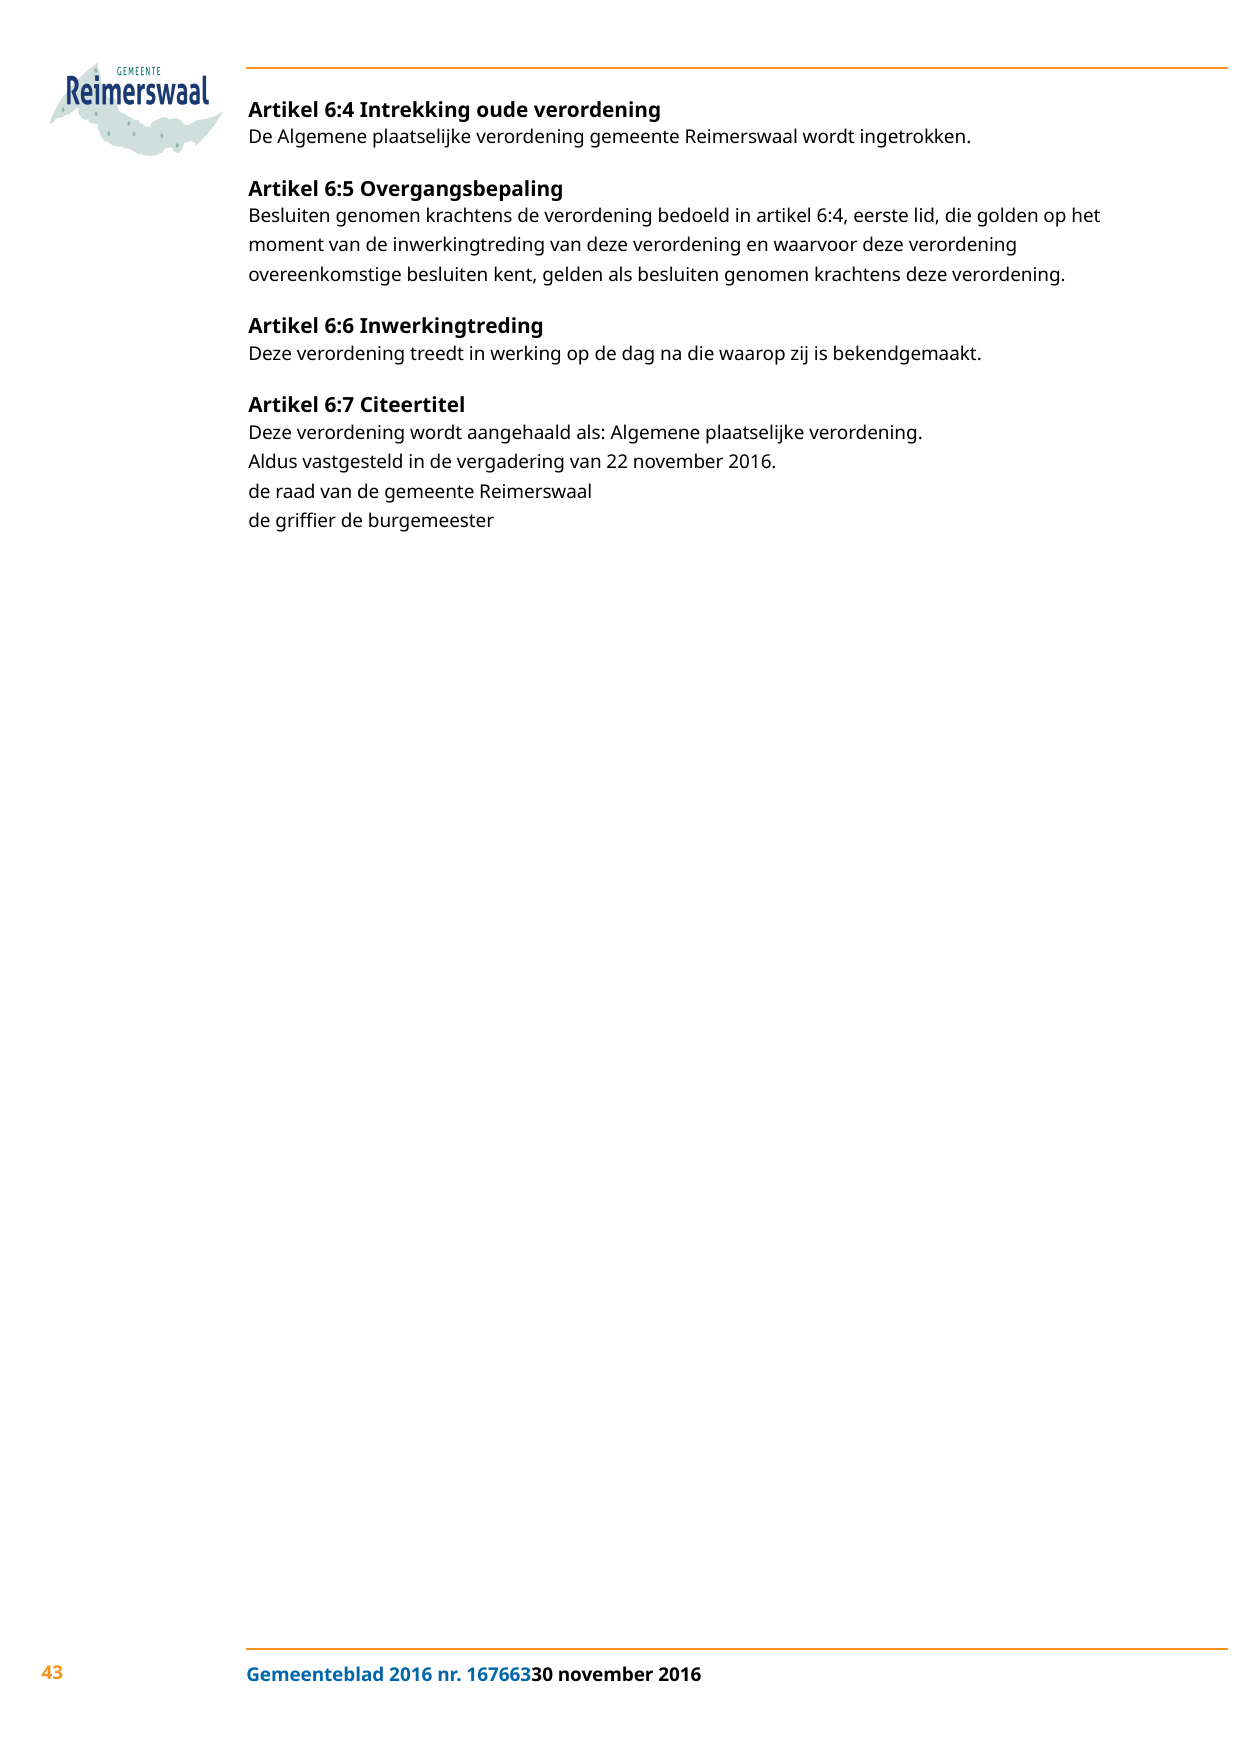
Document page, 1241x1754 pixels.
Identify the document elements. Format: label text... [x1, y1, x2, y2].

text Artikel 6:7 Citeertitel [248, 391, 1152, 419]
text de griffier de burgemeester [248, 508, 1152, 533]
text De Algemene plaatselijke verordening gemeente Reimerswaal wordt ingetrokken. [248, 123, 1152, 149]
picture [41, 47, 231, 172]
text Artikel 6:6 Inwerkingtreding [248, 312, 1152, 340]
text Artikel 6:5 Overgangsbepaling [248, 174, 1152, 202]
text Aldus vastgesteld in de vergadering van 22 november 2016. [248, 448, 1152, 474]
text Deze verordening treedt in werking op de dag na die waarop zij is bekendgemaakt. [248, 340, 1152, 366]
text Deze verordening wordt aangehaald als: Algemene plaatselijke verordening. [248, 419, 1152, 445]
text Besluiten genomen krachtens de verordening bedoeld in artikel 6:4, eerste lid, die golden op het moment van de inwerkingtreding van deze verordening en waarvoor deze verordening overeenkomstige besluiten kent, gelden als besluiten genomen krachtens deze verordening. [248, 202, 1152, 287]
text de raad van de gemeente Reimerswaal [248, 478, 1152, 504]
text Artikel 6:4 Intrekking oude verordening [248, 95, 1152, 123]
